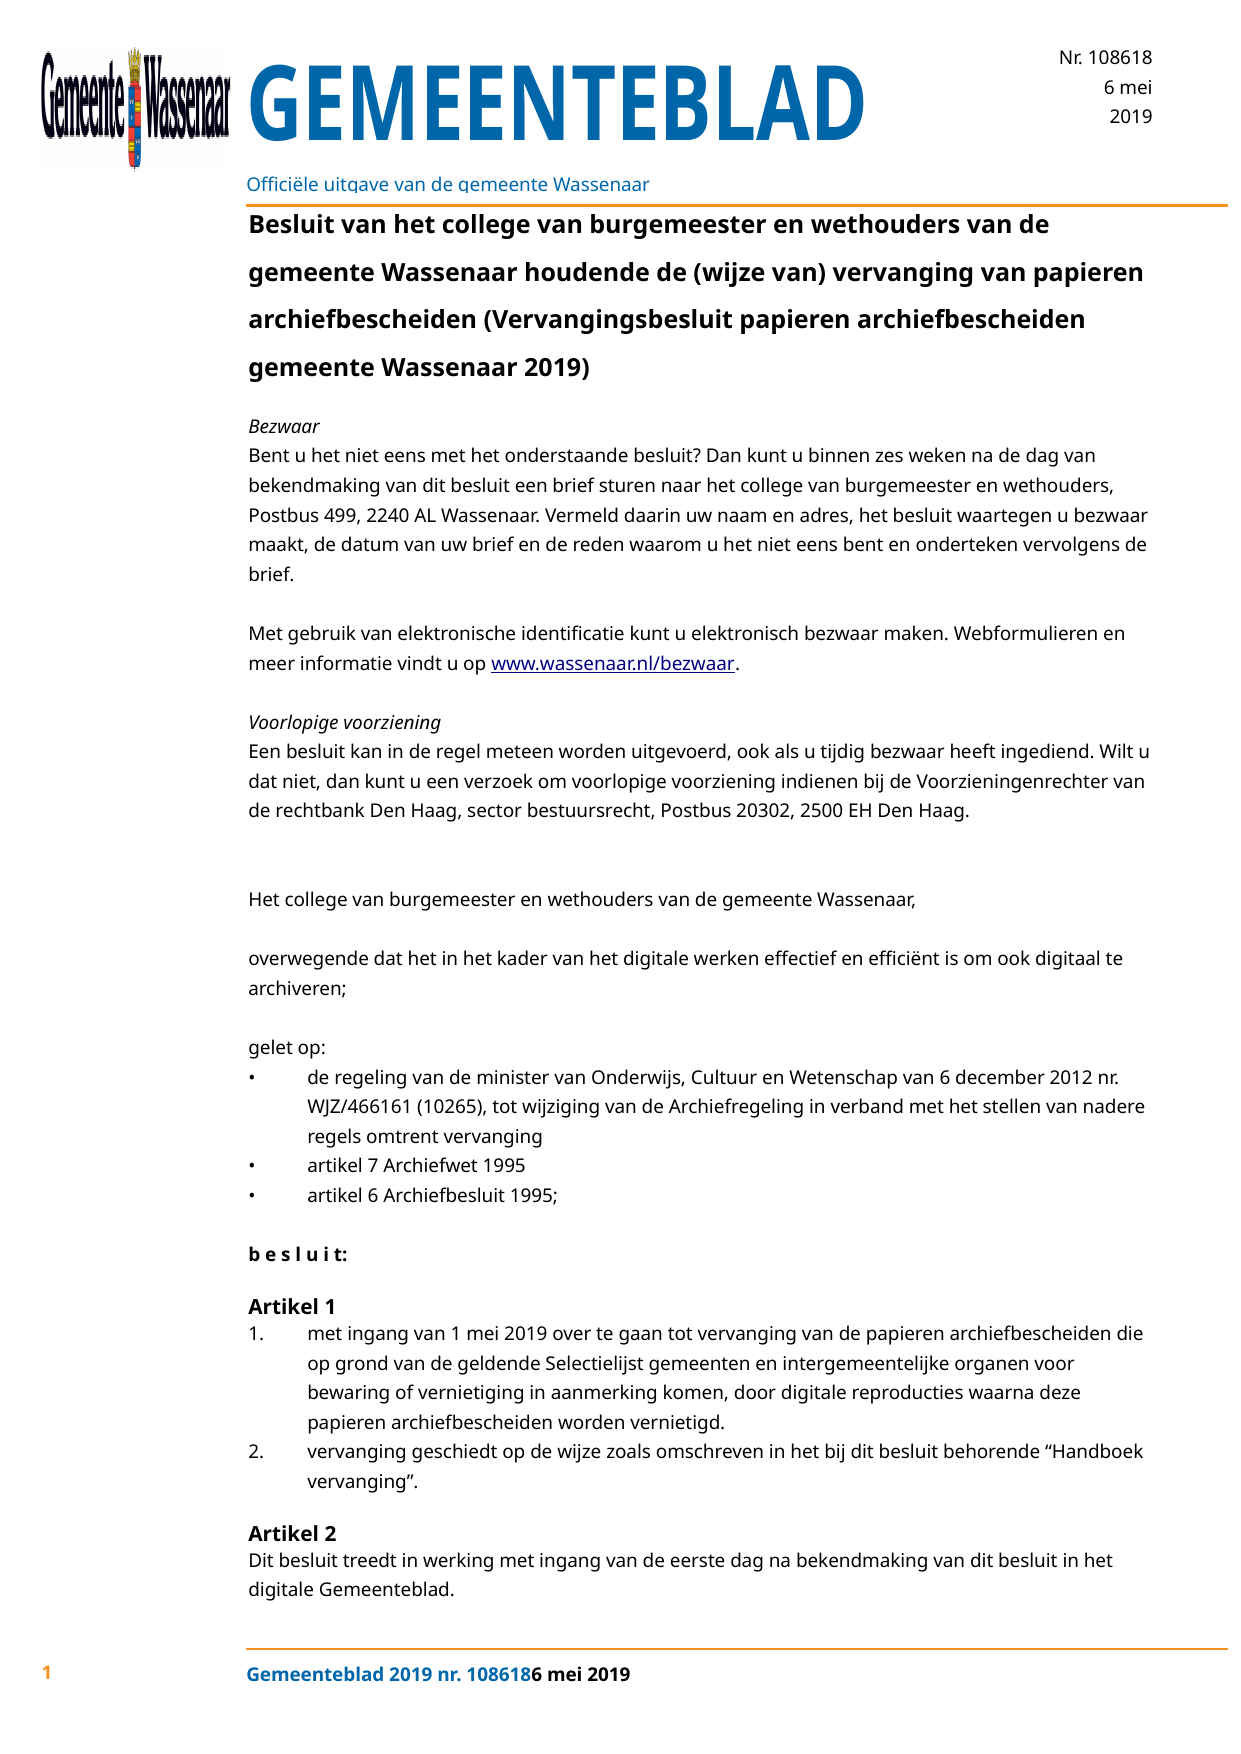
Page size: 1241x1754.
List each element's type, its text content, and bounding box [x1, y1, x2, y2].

text Bent u het niet eens met het onderstaande besluit? Dan kunt u binnen zes weken na de dag van bekendmaking van dit besluit een brief sturen naar het college van burgemeester en wethouders, Postbus 499, 2240 AL Wassenaar. Vermeld daarin uw naam en adres, het besluit waartegen u bezwaar maakt, de datum van uw brief en de reden waarom u het niet eens bent en onderteken vervolgens de brief. [248, 443, 1152, 587]
text overwegende dat het in het kader van het digitale werken effectief en efficiënt is om ook digitaal te archiveren; [248, 946, 1152, 1001]
list artikel 7 Archiefwet 1995 [248, 1153, 1152, 1178]
text Dit besluit treedt in werking met ingang van de eerste dag na bekendmaking van dit besluit in het digitale Gemeenteblad. [248, 1547, 1152, 1602]
list met ingang van 1 mei 2019 over te gaan tot vervanging van de papieren archiefbescheiden die op grond van de geldende Selectielijst gemeenten en intergemeentelijke organen voor bewaring of vernietiging in aanmerking komen, door digitale reproducties waarna deze papieren archiefbescheiden worden vernietigd. [248, 1320, 1152, 1435]
text Bezwaar [248, 413, 1152, 439]
text Een besluit kan in de regel meteen worden uitgevoerd, ook als u tijdig bezwaar heeft ingediend. Wilt u dat niet, dan kunt u een verzoek om voorlopige voorziening indienen bij de Voorzieningenrechter van de rechtbank Den Haag, sector bestuursrecht, Postbus 20302, 2500 EH Den Haag. [248, 738, 1152, 823]
picture [41, 47, 231, 172]
text Artikel 1 [248, 1292, 1152, 1320]
list de regeling van de minister van Onderwijs, Cultuur en Wetenschap van 6 december 2012 nr. WJZ/466161 (10265), tot wijziging van de Archiefregeling in verband met het stellen van nadere regels omtrent vervanging [248, 1064, 1152, 1149]
text Artikel 2 [248, 1519, 1152, 1547]
text gelet op: [248, 1034, 1152, 1060]
text b e s l u i t: [248, 1241, 1152, 1267]
text Voorlopige voorziening [248, 709, 1152, 735]
list vervanging geschiedt op de wijze zoals omschreven in het bij dit besluit behorende “Handboek vervanging”. [248, 1439, 1152, 1494]
text Besluit van het college van burgemeester en wethouders van de gemeente Wassenaar houdende de (wijze van) vervanging van papieren archiefbescheiden (Vervangingsbesluit papieren archiefbescheiden gemeente Wassenaar 2019) [248, 207, 1152, 384]
text Met gebruik van elektronische identificatie kunt u elektronisch bezwaar maken. Webformulieren en meer informatie vindt u op www.wassenaar.nl/bezwaar. [248, 620, 1152, 676]
text Het college van burgemeester en wethouders van de gemeente Wassenaar, [248, 886, 1152, 912]
list artikel 6 Archiefbesluit 1995; [248, 1182, 1152, 1208]
